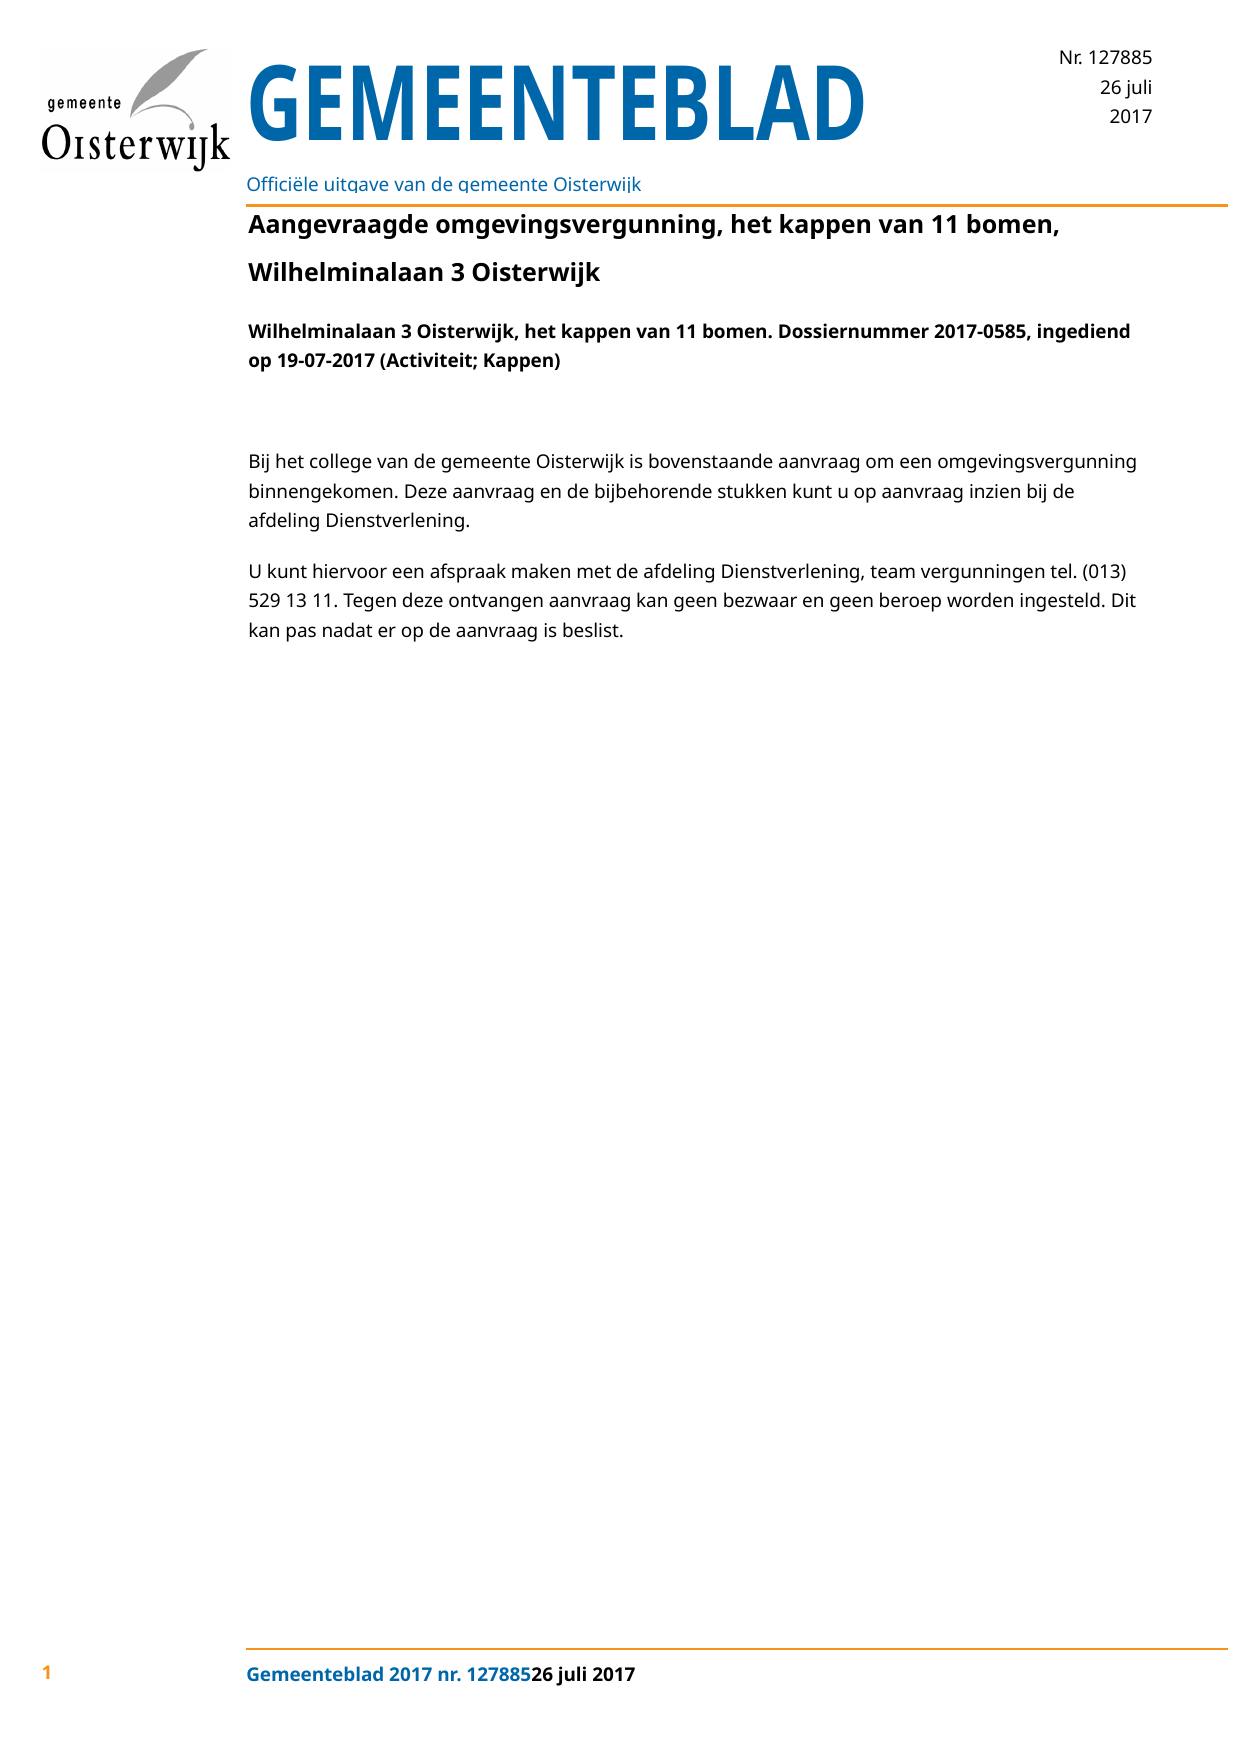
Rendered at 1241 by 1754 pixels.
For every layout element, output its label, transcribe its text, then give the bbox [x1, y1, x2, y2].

text Aangevraagde omgevingsvergunning, het kappen van 11 bomen, Wilhelminalaan 3 Oisterwijk [248, 207, 1152, 288]
picture [41, 47, 231, 172]
text Bij het college van de gemeente Oisterwijk is bovenstaande aanvraag om een omgevingsvergunning binnengekomen. Deze aanvraag en de bijbehorende stukken kunt u op aanvraag inzien bij de afdeling Dienstverlening. [248, 448, 1152, 533]
text U kunt hiervoor een afspraak maken met de afdeling Dienstverlening, team vergunningen tel. (013) 529 13 11. Tegen deze ontvangen aanvraag kan geen bezwaar en geen beroep worden ingesteld. Dit kan pas nadat er op de aanvraag is beslist. [248, 558, 1152, 643]
text Wilhelminalaan 3 Oisterwijk, het kappen van 11 bomen. Dossiernummer 2017-0585, ingediend op 19-07-2017 (Activiteit; Kappen) [248, 318, 1152, 373]
